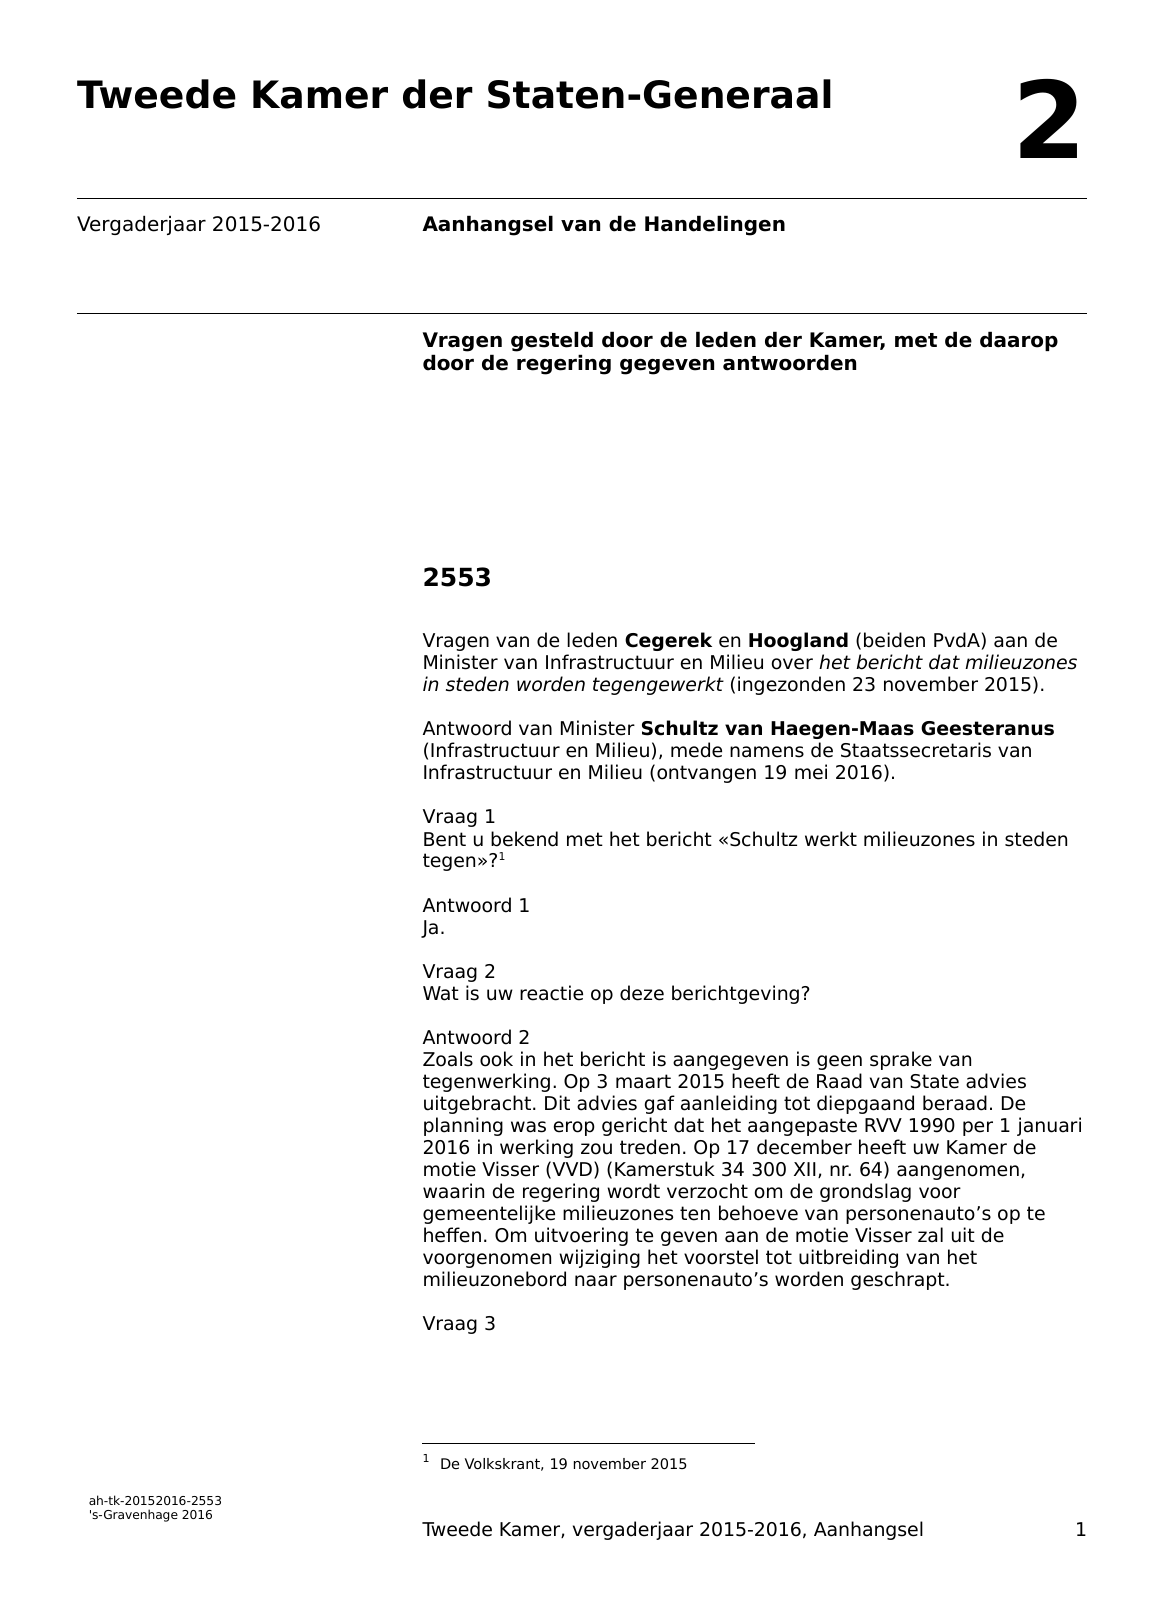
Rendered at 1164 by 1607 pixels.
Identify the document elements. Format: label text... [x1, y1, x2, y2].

table_header 2 [886, 59, 1087, 198]
text Zoals ook in het bericht is aangegeven is geen sprake van tegenwerking. Op 3 maart 2015 heeft de Raad van State advies uitgebracht. Dit advies gaf aanleiding tot diepgaand beraad. De planning was erop gericht dat het aangepaste RVV 1990 per 1 januari 2016 in werking zou treden. Op 17 december heeft uw Kamer de motie Visser (VVD) (Kamerstuk 34 300 XII, nr. 64) aangenomen, waarin de regering wordt verzocht om de grondslag voor gemeentelijke milieuzones ten behoeve van personenauto’s op te heffen. Om uitvoering te geven aan de motie Visser zal uit de voorgenomen wijziging het voorstel tot uitbreiding van het milieuzonebord naar personenauto’s worden geschrapt. [422, 1049, 1087, 1291]
text Ja. [422, 917, 1087, 938]
text 2553 [422, 563, 1087, 592]
table_cell Aanhangsel van de Handelingen [422, 199, 1087, 313]
text Antwoord 1 [422, 894, 1087, 917]
table_cell Vragen gesteld door de leden der Kamer, met de daarop door de regering gegeven antwoorden [422, 314, 1087, 375]
text Vraag 2 [422, 961, 1087, 983]
text 's-Gravenhage 2016 [88, 1508, 323, 1522]
text De Volkskrant, 19 november 2015 [422, 1452, 1087, 1474]
text Vraag 3 [422, 1313, 1087, 1335]
text Vragen van de leden Cegerek en Hoogland (beiden PvdA) aan de Minister van Infrastructuur en Milieu over het bericht dat milieuzones in steden worden tegengewerkt (ingezonden 23 november 2015). [422, 630, 1087, 696]
table_header Tweede Kamer der Staten-Generaal [77, 59, 886, 198]
text Vraag 1 [422, 806, 1087, 828]
text ah-tk-20152016-2553 [88, 1494, 323, 1508]
text Bent u bekend met het bericht «Schultz werkt milieuzones in steden tegen»? [422, 828, 1087, 872]
text Antwoord van Minister Schultz van Haegen-Maas Geesteranus (Infrastructuur en Milieu), mede namens de Staatssecretaris van Infrastructuur en Milieu (ontvangen 19 mei 2016). [422, 718, 1087, 784]
table_cell [77, 314, 422, 375]
table_cell Vergaderjaar 2015-2016 [77, 199, 422, 313]
text Antwoord 2 [422, 1027, 1087, 1049]
text Wat is uw reactie op deze berichtgeving? [422, 983, 1087, 1005]
